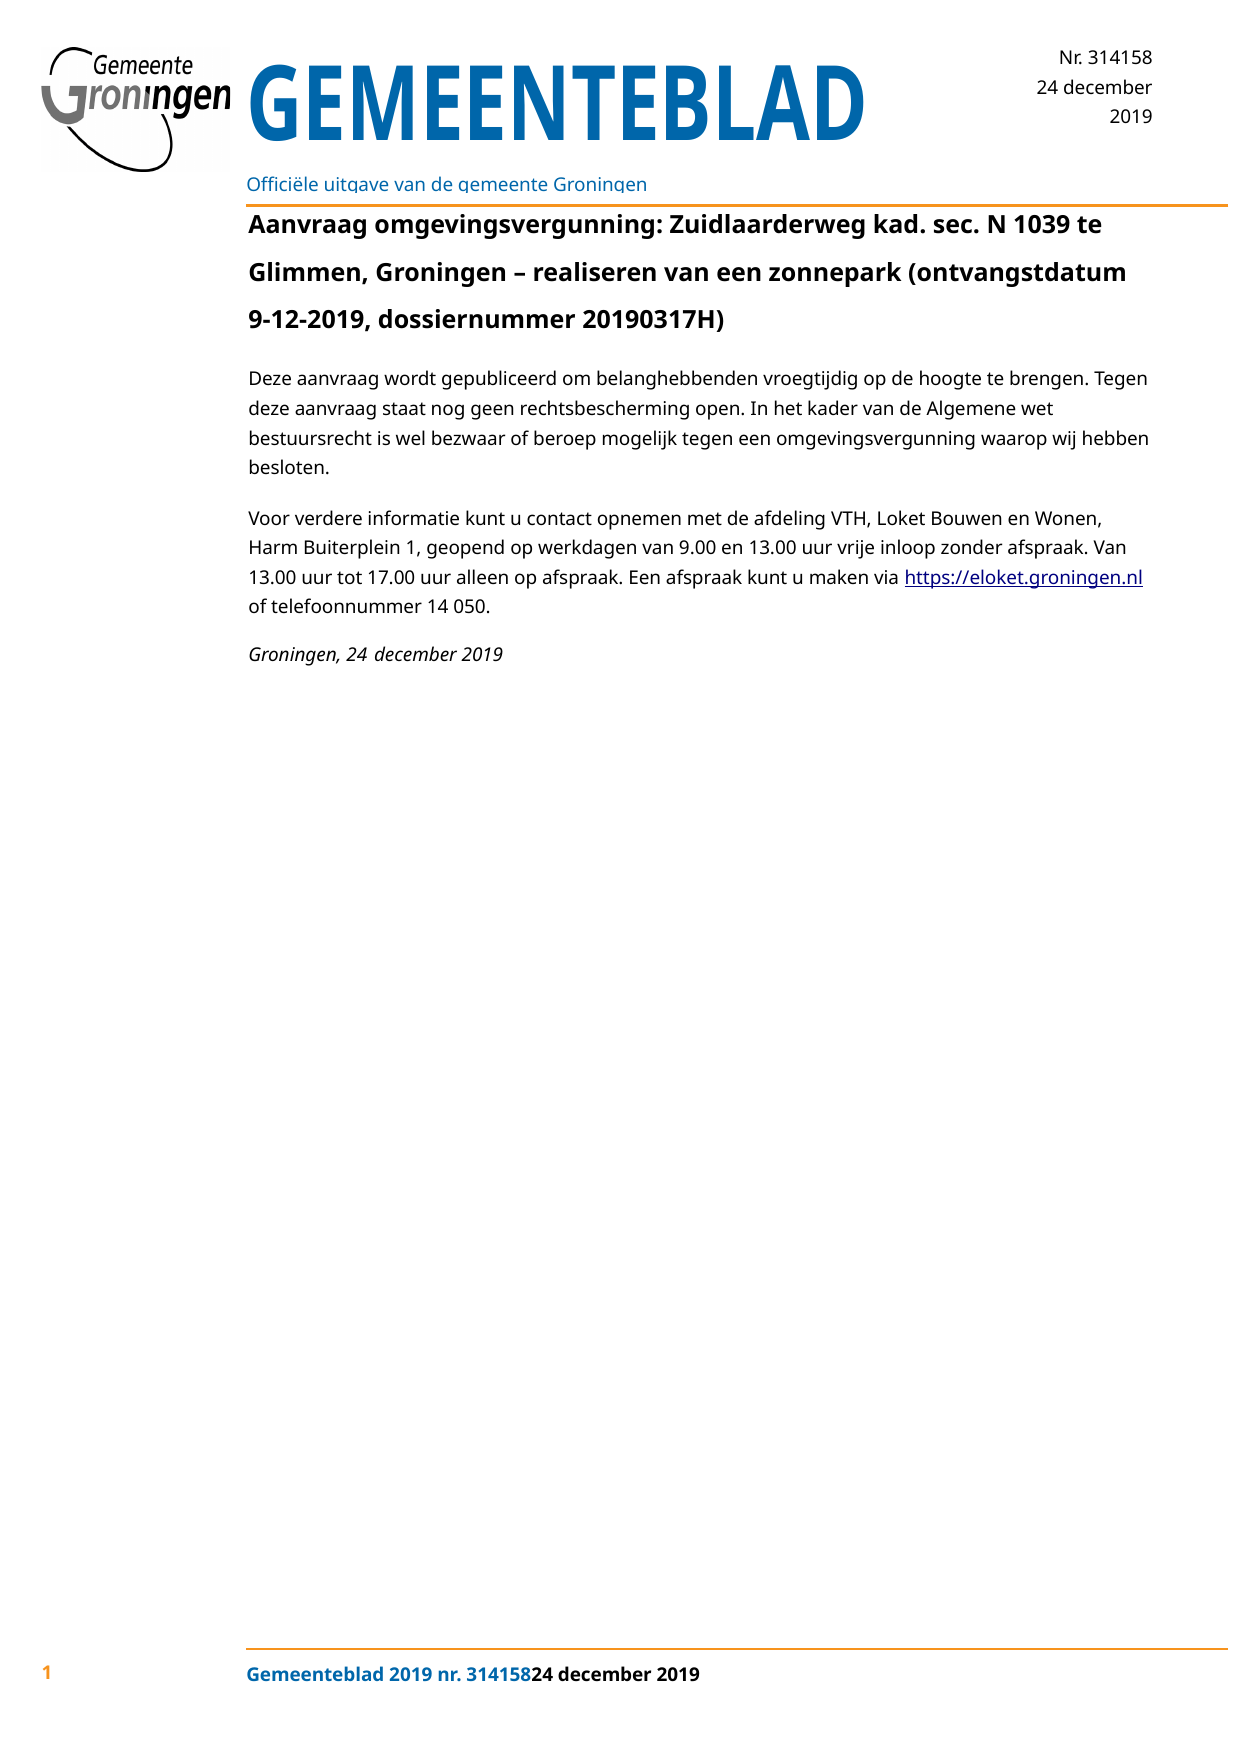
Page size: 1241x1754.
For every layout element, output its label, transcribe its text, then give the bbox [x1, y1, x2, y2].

picture [41, 47, 231, 172]
text Aanvraag omgevingsvergunning: Zuidlaarderweg kad. sec. N 1039 te Glimmen, Groningen – realiseren van een zonnepark (ontvangstdatum 9-12-2019, dossiernummer 20190317H) [248, 207, 1152, 336]
text Groningen, 24 december 2019 [248, 641, 1152, 667]
text Voor verdere informatie kunt u contact opnemen met de afdeling VTH, Loket Bouwen en Wonen, Harm Buiterplein 1, geopend op werkdagen van 9.00 en 13.00 uur vrije inloop zonder afspraak. Van 13.00 uur tot 17.00 uur alleen op afspraak. Een afspraak kunt u maken via https://eloket.groningen.nl of telefoonnummer 14 050. [248, 505, 1152, 619]
text Deze aanvraag wordt gepubliceerd om belanghebbenden vroegtijdig op de hoogte te brengen. Tegen deze aanvraag staat nog geen rechtsbescherming open. In het kader van de Algemene wet bestuursrecht is wel bezwaar of beroep mogelijk tegen een omgevingsvergunning waarop wij hebben besloten. [248, 366, 1152, 480]
